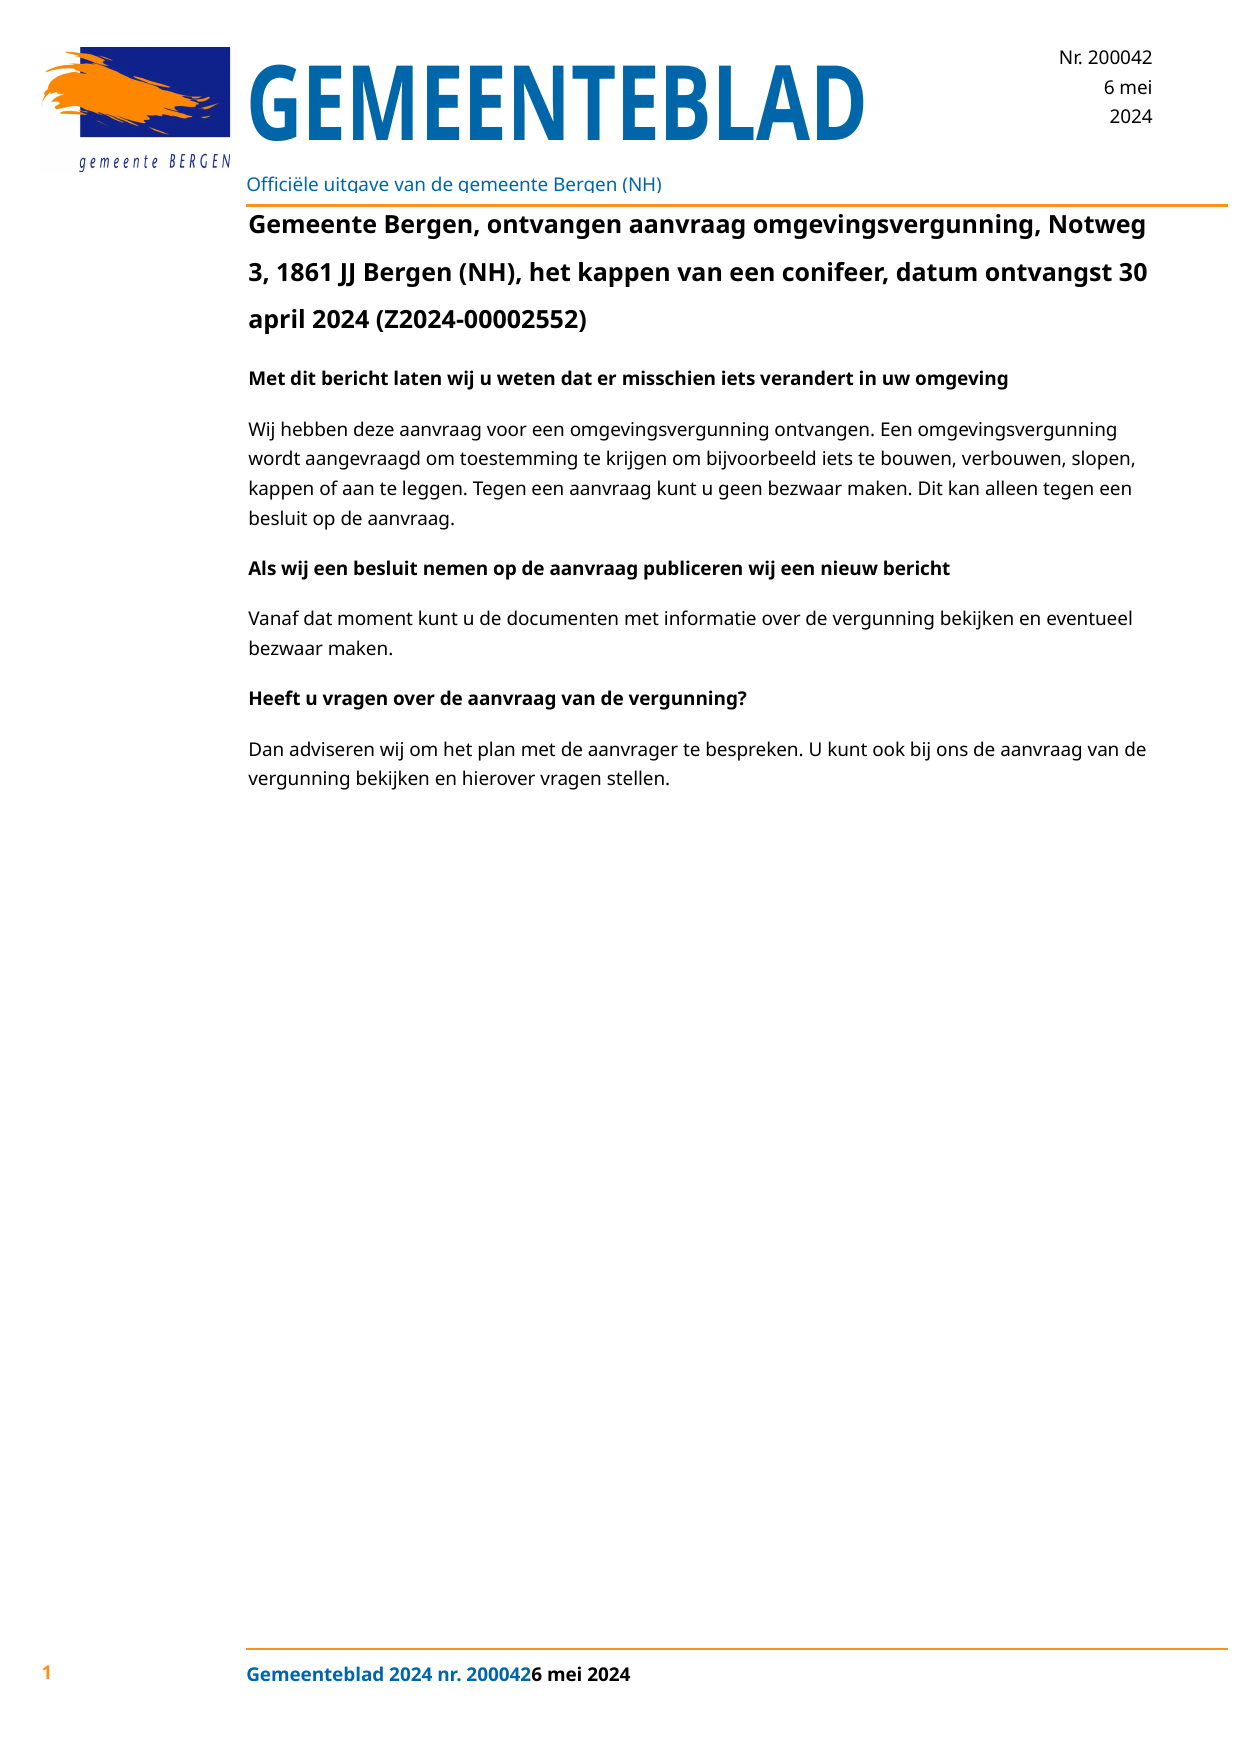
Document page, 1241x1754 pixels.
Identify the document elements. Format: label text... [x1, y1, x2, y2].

text Gemeente Bergen, ontvangen aanvraag omgevingsvergunning, Notweg 3, 1861 JJ Bergen (NH), het kappen van een conifeer, datum ontvangst 30 april 2024 (Z2024-00002552) [248, 207, 1152, 336]
text Wij hebben deze aanvraag voor een omgevingsvergunning ontvangen. Een omgevingsvergunning wordt aangevraagd om toestemming te krijgen om bijvoorbeeld iets te bouwen, verbouwen, slopen, kappen of aan te leggen. Tegen een aanvraag kunt u geen bezwaar maken. Dit kan alleen tegen een besluit op de aanvraag. [248, 416, 1152, 530]
text Als wij een besluit nemen op de aanvraag publiceren wij een nieuw bericht [248, 555, 1152, 581]
text Dan adviseren wij om het plan met de aanvrager te bespreken. U kunt ook bij ons de aanvraag van de vergunning bekijken en hierover vragen stellen. [248, 736, 1152, 791]
text Met dit bericht laten wij u weten dat er misschien iets verandert in uw omgeving [248, 366, 1152, 391]
picture [41, 47, 231, 172]
text Heeft u vragen over de aanvraag van de vergunning? [248, 686, 1152, 711]
text Vanaf dat moment kunt u de documenten met informatie over de vergunning bekijken en eventueel bezwaar maken. [248, 606, 1152, 661]
